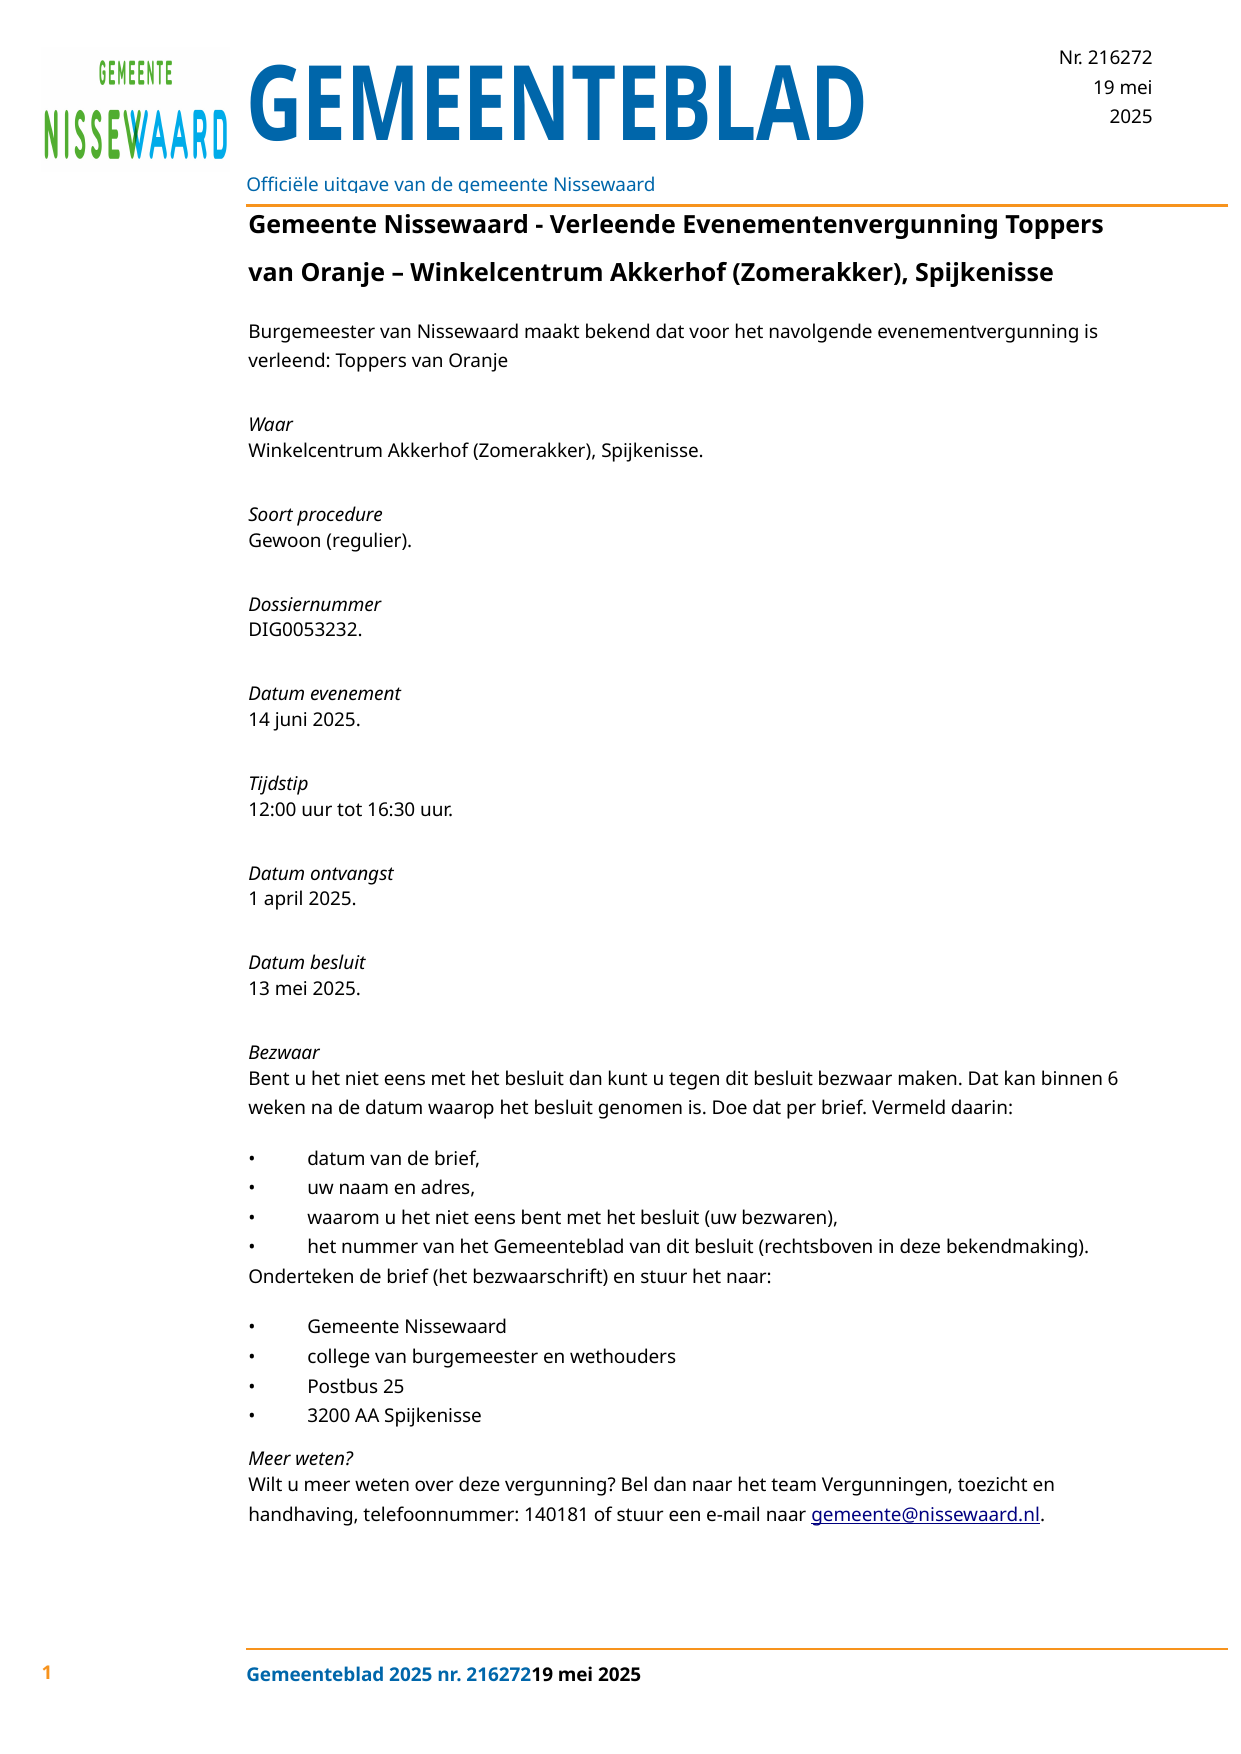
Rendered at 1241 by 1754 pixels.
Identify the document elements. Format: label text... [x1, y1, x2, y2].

text 14 juni 2025. [248, 706, 1152, 732]
text Tijdstip [248, 770, 1152, 796]
text Datum besluit [248, 949, 1152, 975]
text Bezwaar [248, 1039, 1152, 1065]
text Gewoon (regulier). [248, 527, 1152, 553]
list 3200 AA Spijkenisse [248, 1402, 1152, 1428]
text 1 april 2025. [248, 886, 1152, 911]
list datum van de brief, [248, 1145, 1152, 1171]
list Gemeente Nissewaard [248, 1314, 1152, 1339]
list Postbus 25 [248, 1373, 1152, 1399]
text DIG0053232. [248, 617, 1152, 642]
text Burgemeester van Nissewaard maakt bekend dat voor het navolgende evenementvergunning is verleend: Toppers van Oranje [248, 318, 1152, 373]
text Gemeente Nissewaard - Verleende Evenementenvergunning Toppers van Oranje – Winkelcentrum Akkerhof (Zomerakker), Spijkenisse [248, 207, 1152, 288]
list waarom u het niet eens bent met het besluit (uw bezwaren), [248, 1204, 1152, 1230]
text 13 mei 2025. [248, 975, 1152, 1001]
list het nummer van het Gemeenteblad van dit besluit (rechtsboven in deze bekendmaking). [248, 1234, 1152, 1259]
list uw naam en adres, [248, 1174, 1152, 1200]
text Meer weten? [248, 1446, 1152, 1471]
text 12:00 uur tot 16:30 uur. [248, 796, 1152, 822]
text Soort procedure [248, 501, 1152, 527]
list college van burgemeester en wethouders [248, 1343, 1152, 1369]
text Waar [248, 411, 1152, 437]
text Dossiernummer [248, 591, 1152, 617]
text Winkelcentrum Akkerhof (Zomerakker), Spijkenisse. [248, 437, 1152, 463]
text Onderteken de brief (het bezwaarschrift) en stuur het naar: [248, 1263, 1152, 1289]
text Wilt u meer weten over deze vergunning? Bel dan naar het team Vergunningen, toezicht en handhaving, telefoonnummer: 140181 of stuur een e-mail naar gemeente@nissewaard.nl. [248, 1471, 1152, 1527]
picture [41, 47, 231, 172]
text Bent u het niet eens met het besluit dan kunt u tegen dit besluit bezwaar maken. Dat kan binnen 6 weken na de datum waarop het besluit genomen is. Doe dat per brief. Vermeld daarin: [248, 1065, 1152, 1120]
text Datum evenement [248, 681, 1152, 706]
text Datum ontvangst [248, 860, 1152, 886]
